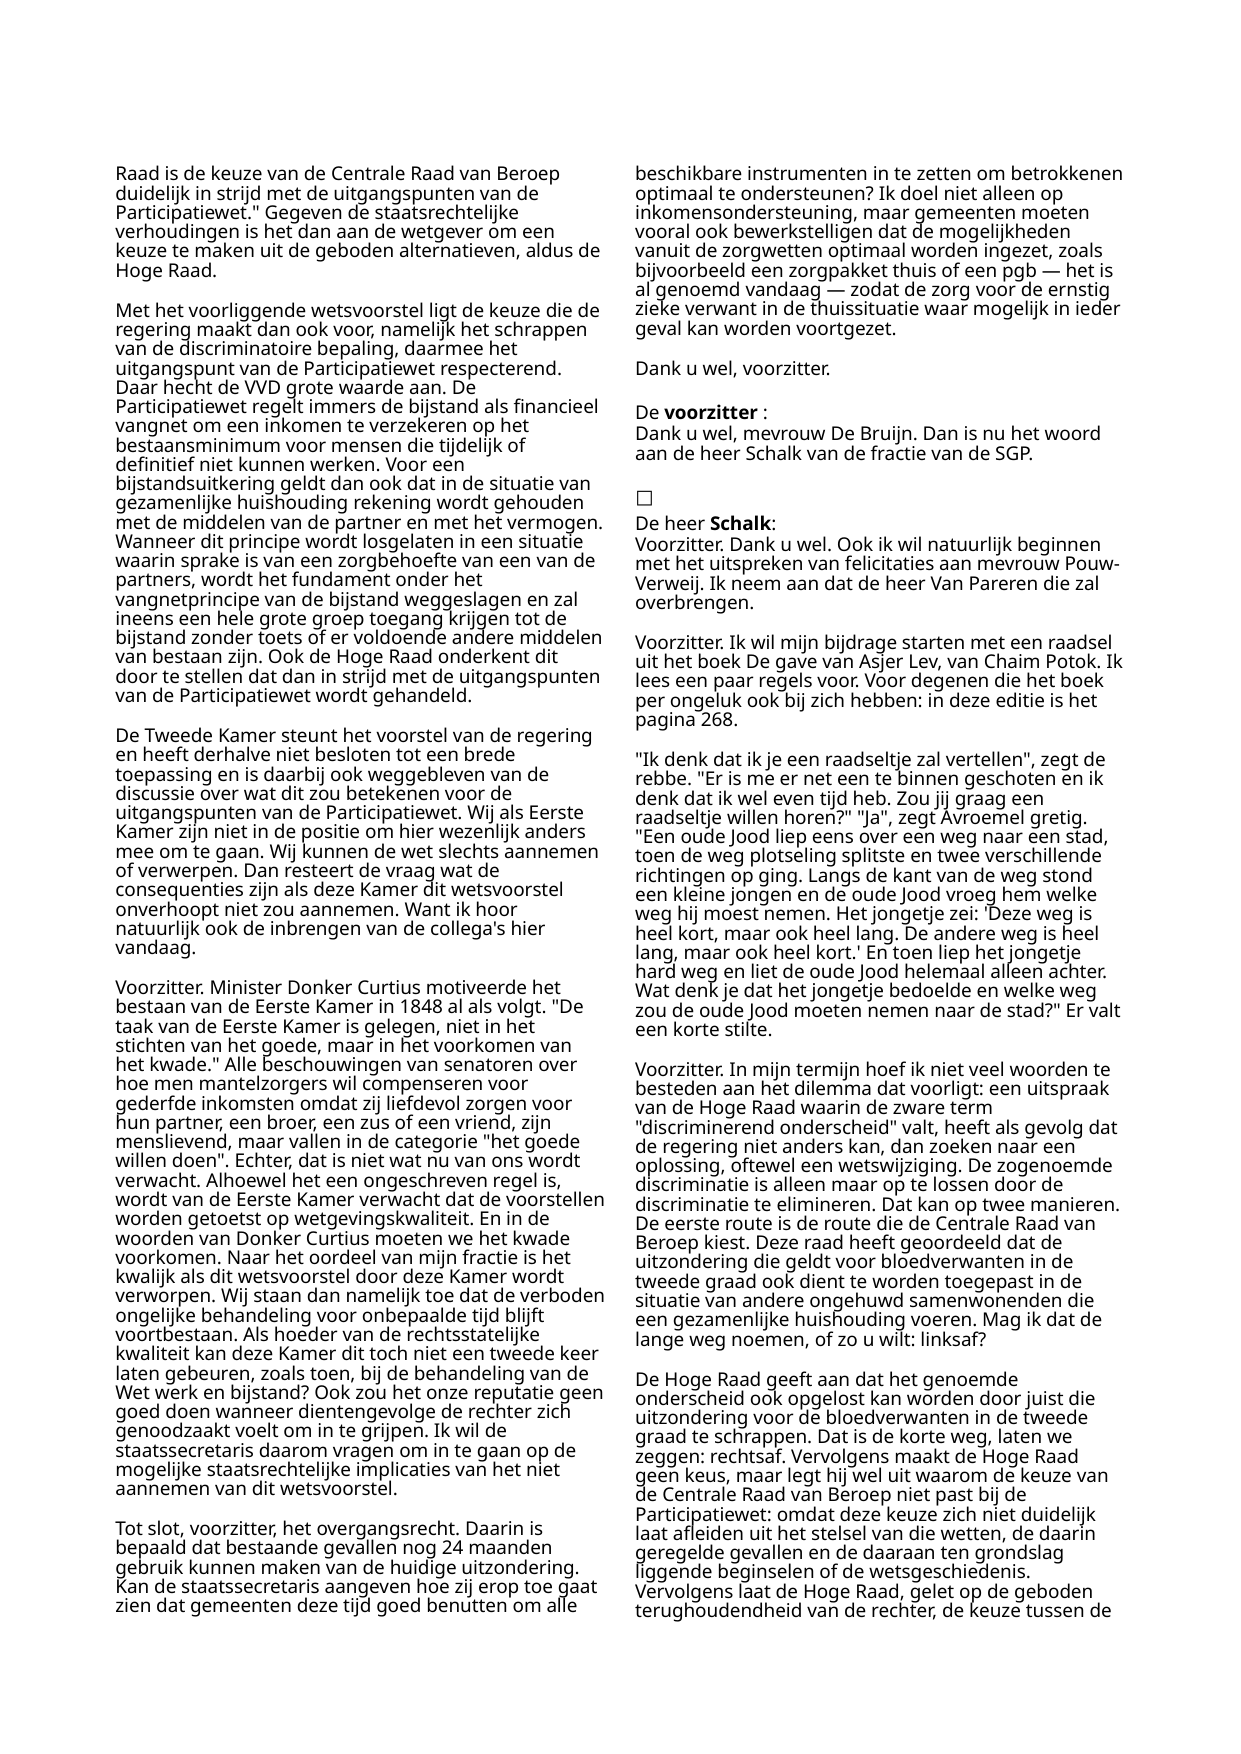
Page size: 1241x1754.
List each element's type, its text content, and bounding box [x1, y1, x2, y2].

text De Tweede Kamer steunt het voorstel van de regering en heeft derhalve niet besloten tot een brede toepassing en is daarbij ook weggebleven van de discussie over wat dit zou betekenen voor de uitgangspunten van de Participatiewet. Wij als Eerste Kamer zijn niet in de positie om hier wezenlijk anders mee om te gaan. Wij kunnen de wet slechts aannemen of verwerpen. Dan resteert de vraag wat de consequenties zijn als deze Kamer dit wetsvoorstel onverhoopt niet zou aannemen. Want ik hoor natuurlijk ook de inbrengen van de collega's hier vandaag. [115, 727, 605, 958]
text Met het voorliggende wetsvoorstel ligt de keuze die de regering maakt dan ook voor, namelijk het schrappen van de discriminatoire bepaling, daarmee het uitgangspunt van de Participatiewet respecterend. Daar hecht de VVD grote waarde aan. De Participatiewet regelt immers de bijstand als financieel vangnet om een inkomen te verzekeren op het bestaansminimum voor mensen die tijdelijk of definitief niet kunnen werken. Voor een bijstandsuitkering geldt dan ook dat in de situatie van gezamenlijke huishouding rekening wordt gehouden met de middelen van de partner en met het vermogen. Wanneer dit principe wordt losgelaten in een situatie waarin sprake is van een zorgbehoefte van een van de partners, wordt het fundament onder het vangnetprincipe van de bijstand weggeslagen en zal ineens een hele grote groep toegang krijgen tot de bijstand zonder toets of er voldoende andere middelen van bestaan zijn. Ook de Hoge Raad onderkent dit door te stellen dat dan in strijd met de uitgangspunten van de Participatiewet wordt gehandeld. [115, 302, 605, 706]
text Voorzitter. In mijn termijn hoef ik niet veel woorden te besteden aan het dilemma dat voorligt: een uitspraak van de Hoge Raad waarin de zware term "discriminerend onderscheid" valt, heeft als gevolg dat de regering niet anders kan, dan zoeken naar een oplossing, oftewel een wetswijziging. De zogenoemde discriminatie is alleen maar op te lossen door de discriminatie te elimineren. Dat kan op twee manieren. De eerste route is de route die de Centrale Raad van Beroep kiest. Deze raad heeft geoordeeld dat de uitzondering die geldt voor bloedverwanten in de tweede graad ook dient te worden toegepast in de situatie van andere ongehuwd samenwonenden die een gezamenlijke huishouding voeren. Mag ik dat de lange weg noemen, of zo u wilt: linksaf? [635, 1061, 1125, 1350]
text Dank u wel, mevrouw De Bruijn. Dan is nu het woord aan de heer Schalk van de fractie van de SGP. [635, 425, 1125, 464]
text Raad is de keuze van de Centrale Raad van Beroep duidelijk in strijd met de uitgangspunten van de Participatiewet." Gegeven de staatsrechtelijke verhoudingen is het dan aan de wetgever om een keuze te maken uit de geboden alternatieven, aldus de Hoge Raad. [115, 165, 605, 281]
text Voorzitter. Ik wil mijn bijdrage starten met een raadsel uit het boek De gave van Asjer Lev, van Chaim Potok. Ik lees een paar regels voor. Voor degenen die het boek per ongeluk ook bij zich hebben: in deze editie is het pagina 268. [635, 634, 1125, 730]
text Voorzitter. Dank u wel. Ook ik wil natuurlijk beginnen met het uitspreken van felicitaties aan mevrouw Pouw-Verweij. Ik neem aan dat de heer Van Pareren die zal overbrengen. [635, 536, 1125, 613]
text "Ik denk dat ik je een raadseltje zal vertellen", zegt de rebbe. "Er is me er net een te binnen geschoten en ik denk dat ik wel even tijd heb. Zou jij graag een raadseltje willen horen?" "Ja", zegt Avroemel gretig. "Een oude Jood liep eens over een weg naar een stad, toen de weg plotseling splitste en twee verschillende richtingen op ging. Langs de kant van de weg stond een kleine jongen en de oude Jood vroeg hem welke weg hij moest nemen. Het jongetje zei: 'Deze weg is heel kort, maar ook heel lang. De andere weg is heel lang, maar ook heel kort.' En toen liep het jongetje hard weg en liet de oude Jood helemaal alleen achter. Wat denk je dat het jongetje bedoelde en welke weg zou de oude Jood moeten nemen naar de stad?" Er valt een korte stilte. [635, 751, 1125, 1040]
text De heer Schalk: [635, 510, 1125, 536]
text De voorzitter : [635, 399, 1125, 425]
text Tot slot, voorzitter, het overgangsrecht. Daarin is bepaald dat bestaande gevallen nog 24 maanden gebruik kunnen maken van de huidige uitzondering. Kan de staatssecretaris aangeven hoe zij erop toe gaat zien dat gemeenten deze tijd goed benutten om alle [115, 1520, 605, 1616]
text Voorzitter. Minister Donker Curtius motiveerde het bestaan van de Eerste Kamer in 1848 al als volgt. "De taak van de Eerste Kamer is gelegen, niet in het stichten van het goede, maar in het voorkomen van het kwade." Alle beschouwingen van senatoren over hoe men mantelzorgers wil compenseren voor gederfde inkomsten omdat zij liefdevol zorgen voor hun partner, een broer, een zus of een vriend, zijn menslievend, maar vallen in de categorie "het goede willen doen". Echter, dat is niet wat nu van ons wordt verwacht. Alhoewel het een ongeschreven regel is, wordt van de Eerste Kamer verwacht dat de voorstellen worden getoetst op wetgevingskwaliteit. En in de woorden van Donker Curtius moeten we het kwade voorkomen. Naar het oordeel van mijn fractie is het kwalijk als dit wetsvoorstel door deze Kamer wordt verworpen. Wij staan dan namelijk toe dat de verboden ongelijke behandeling voor onbepaalde tijd blijft voortbestaan. Als hoeder van de rechtsstatelijke kwaliteit kan deze Kamer dit toch niet een tweede keer laten gebeuren, zoals toen, bij de behandeling van de Wet werk en bijstand? Ook zou het onze reputatie geen goed doen wanneer dientengevolge de rechter zich genoodzaakt voelt om in te grijpen. Ik wil de staatssecretaris daarom vragen om in te gaan op de mogelijke staatsrechtelijke implicaties van het niet aannemen van dit wetsvoorstel. [115, 979, 605, 1499]
text beschikbare instrumenten in te zetten om betrokkenen optimaal te ondersteunen? Ik doel niet alleen op inkomensondersteuning, maar gemeenten moeten vooral ook bewerkstelligen dat de mogelijkheden vanuit de zorgwetten optimaal worden ingezet, zoals bijvoorbeeld een zorgpakket thuis of een pgb — het is al genoemd vandaag — zodat de zorg voor de ernstig zieke verwant in de thuissituatie waar mogelijk in ieder geval kan worden voortgezet. [635, 165, 1125, 339]
text De Hoge Raad geeft aan dat het genoemde onderscheid ook opgelost kan worden door juist die uitzondering voor de bloedverwanten in de tweede graad te schrappen. Dat is de korte weg, laten we zeggen: rechtsaf. Vervolgens maakt de Hoge Raad geen keus, maar legt hij wel uit waarom de keuze van de Centrale Raad van Beroep niet past bij de Participatiewet: omdat deze keuze zich niet duidelijk laat afleiden uit het stelsel van die wetten, de daarin geregelde gevallen en de daaraan ten grondslag liggende beginselen of de wetsgeschiedenis. Vervolgens laat de Hoge Raad, gelet op de geboden terughoudendheid van de rechter, de keuze tussen de [635, 1371, 1125, 1621]
text ⬜ [635, 485, 1125, 510]
text Dank u wel, voorzitter. [635, 359, 1125, 379]
